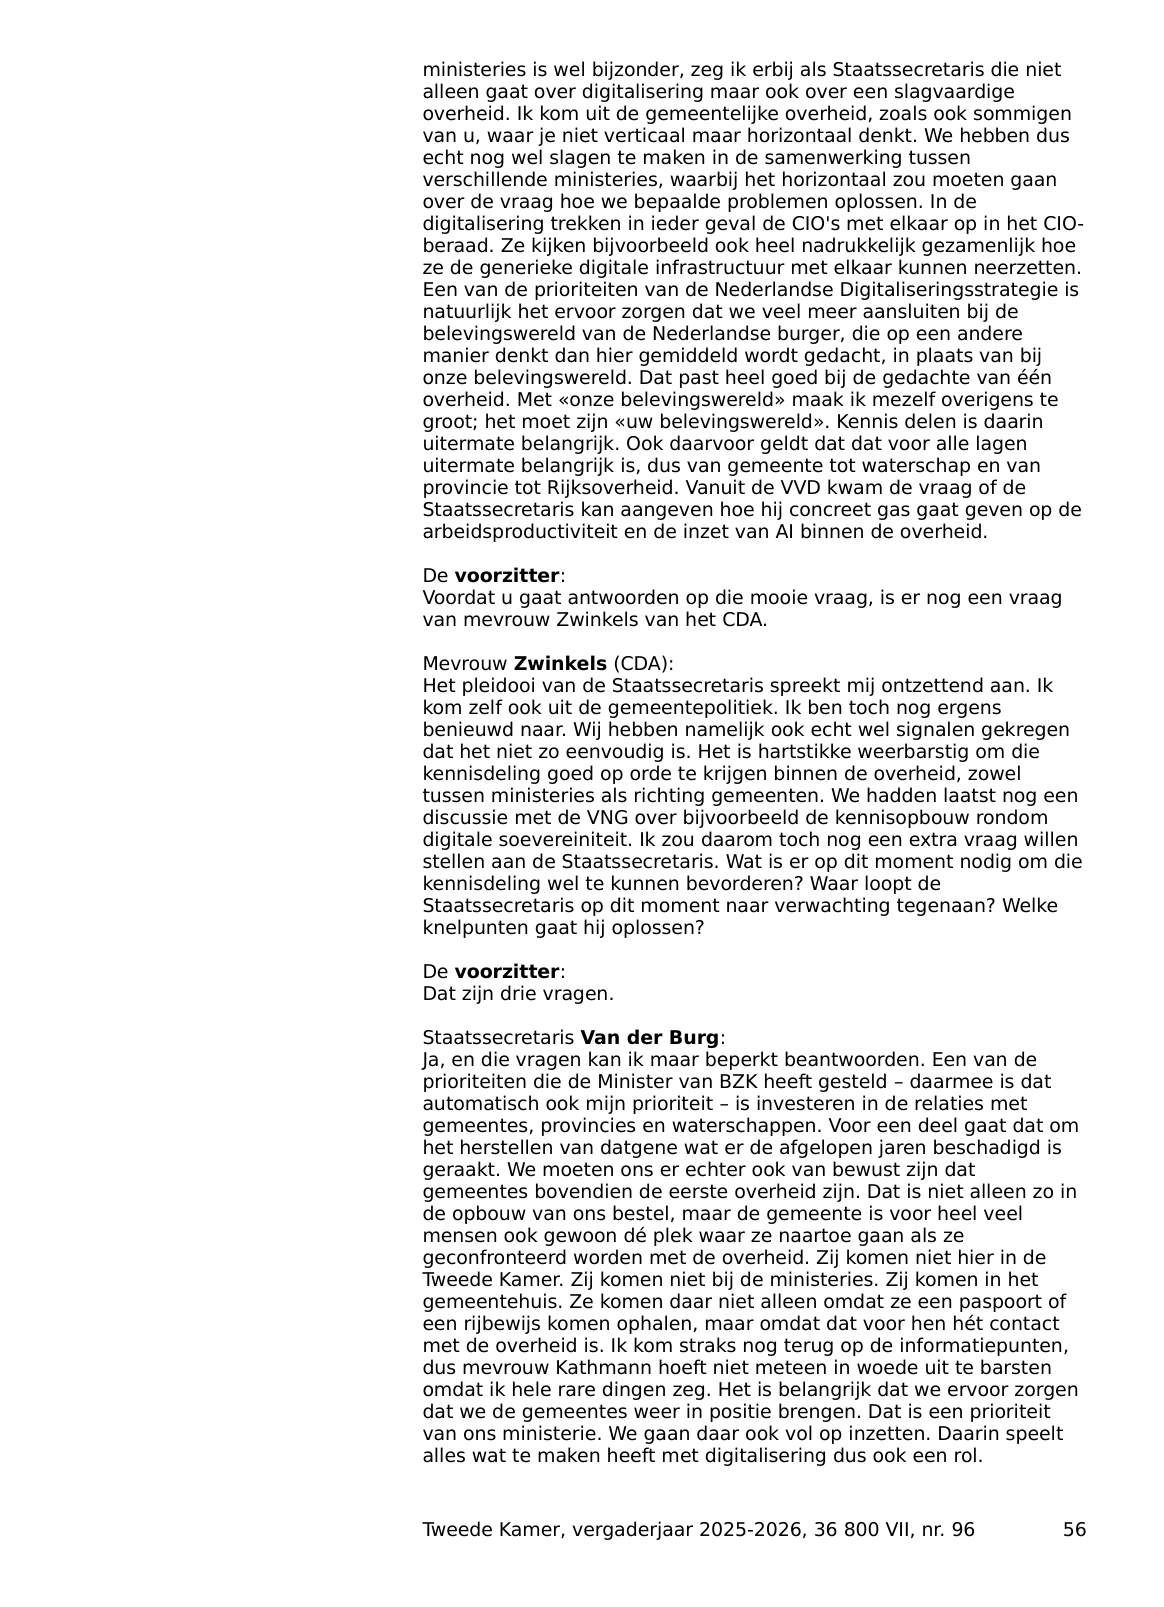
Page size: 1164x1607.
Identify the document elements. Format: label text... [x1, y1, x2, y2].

text Mevrouw Zwinkels (CDA): [422, 653, 1087, 675]
text Staatssecretaris Van der Burg: [422, 1027, 1087, 1049]
text Het pleidooi van de Staatssecretaris spreekt mij ontzettend aan. Ik kom zelf ook uit de gemeentepolitiek. Ik ben toch nog ergens benieuwd naar. Wij hebben namelijk ook echt wel signalen gekregen dat het niet zo eenvoudig is. Het is hartstikke weerbarstig om die kennisdeling goed op orde te krijgen binnen de overheid, zowel tussen ministeries als richting gemeenten. We hadden laatst nog een discussie met de VNG over bijvoorbeeld de kennisopbouw rondom digitale soevereiniteit. Ik zou daarom toch nog een extra vraag willen stellen aan de Staatssecretaris. Wat is er op dit moment nodig om die kennisdeling wel te kunnen bevorderen? Waar loopt de Staatssecretaris op dit moment naar verwachting tegenaan? Welke knelpunten gaat hij oplossen? [422, 675, 1087, 939]
text Voordat u gaat antwoorden op die mooie vraag, is er nog een vraag van mevrouw Zwinkels van het CDA. [422, 587, 1087, 631]
text Een van de prioriteiten van de Nederlandse Digitaliseringsstrategie is natuurlijk het ervoor zorgen dat we veel meer aansluiten bij de belevingswereld van de Nederlandse burger, die op een andere manier denkt dan hier gemiddeld wordt gedacht, in plaats van bij onze belevingswereld. Dat past heel goed bij de gedachte van één overheid. Met «onze belevingswereld» maak ik mezelf overigens te groot; het moet zijn «uw belevingswereld». Kennis delen is daarin uitermate belangrijk. Ook daarvoor geldt dat dat voor alle lagen uitermate belangrijk is, dus van gemeente tot waterschap en van provincie tot Rijksoverheid. Vanuit de VVD kwam de vraag of de Staatssecretaris kan aangeven hoe hij concreet gas gaat geven op de arbeidsproductiviteit en de inzet van AI binnen de overheid. [422, 279, 1087, 543]
text De voorzitter: [422, 961, 1087, 983]
text De voorzitter: [422, 565, 1087, 587]
text Dat zijn drie vragen. [422, 983, 1087, 1005]
text Ja, en die vragen kan ik maar beperkt beantwoorden. Een van de prioriteiten die de Minister van BZK heeft gesteld – daarmee is dat automatisch ook mijn prioriteit – is investeren in de relaties met gemeentes, provincies en waterschappen. Voor een deel gaat dat om het herstellen van datgene wat er de afgelopen jaren beschadigd is geraakt. We moeten ons er echter ook van bewust zijn dat gemeentes bovendien de eerste overheid zijn. Dat is niet alleen zo in de opbouw van ons bestel, maar de gemeente is voor heel veel mensen ook gewoon dé plek waar ze naartoe gaan als ze geconfronteerd worden met de overheid. Zij komen niet hier in de Tweede Kamer. Zij komen niet bij de ministeries. Zij komen in het gemeentehuis. Ze komen daar niet alleen omdat ze een paspoort of een rijbewijs komen ophalen, maar omdat dat voor hen hét contact met de overheid is. Ik kom straks nog terug op de informatiepunten, dus mevrouw Kathmann hoeft niet meteen in woede uit te barsten omdat ik hele rare dingen zeg. Het is belangrijk dat we ervoor zorgen dat we de gemeentes weer in positie brengen. Dat is een prioriteit van ons ministerie. We gaan daar ook vol op inzetten. Daarin speelt alles wat te maken heeft met digitalisering dus ook een rol. [422, 1049, 1087, 1467]
text ministeries is wel bijzonder, zeg ik erbij als Staatssecretaris die niet alleen gaat over digitalisering maar ook over een slagvaardige overheid. Ik kom uit de gemeentelijke overheid, zoals ook sommigen van u, waar je niet verticaal maar horizontaal denkt. We hebben dus echt nog wel slagen te maken in de samenwerking tussen verschillende ministeries, waarbij het horizontaal zou moeten gaan over de vraag hoe we bepaalde problemen oplossen. In de digitalisering trekken in ieder geval de CIO's met elkaar op in het CIO-beraad. Ze kijken bijvoorbeeld ook heel nadrukkelijk gezamenlijk hoe ze de generieke digitale infrastructuur met elkaar kunnen neerzetten. [422, 59, 1087, 279]
